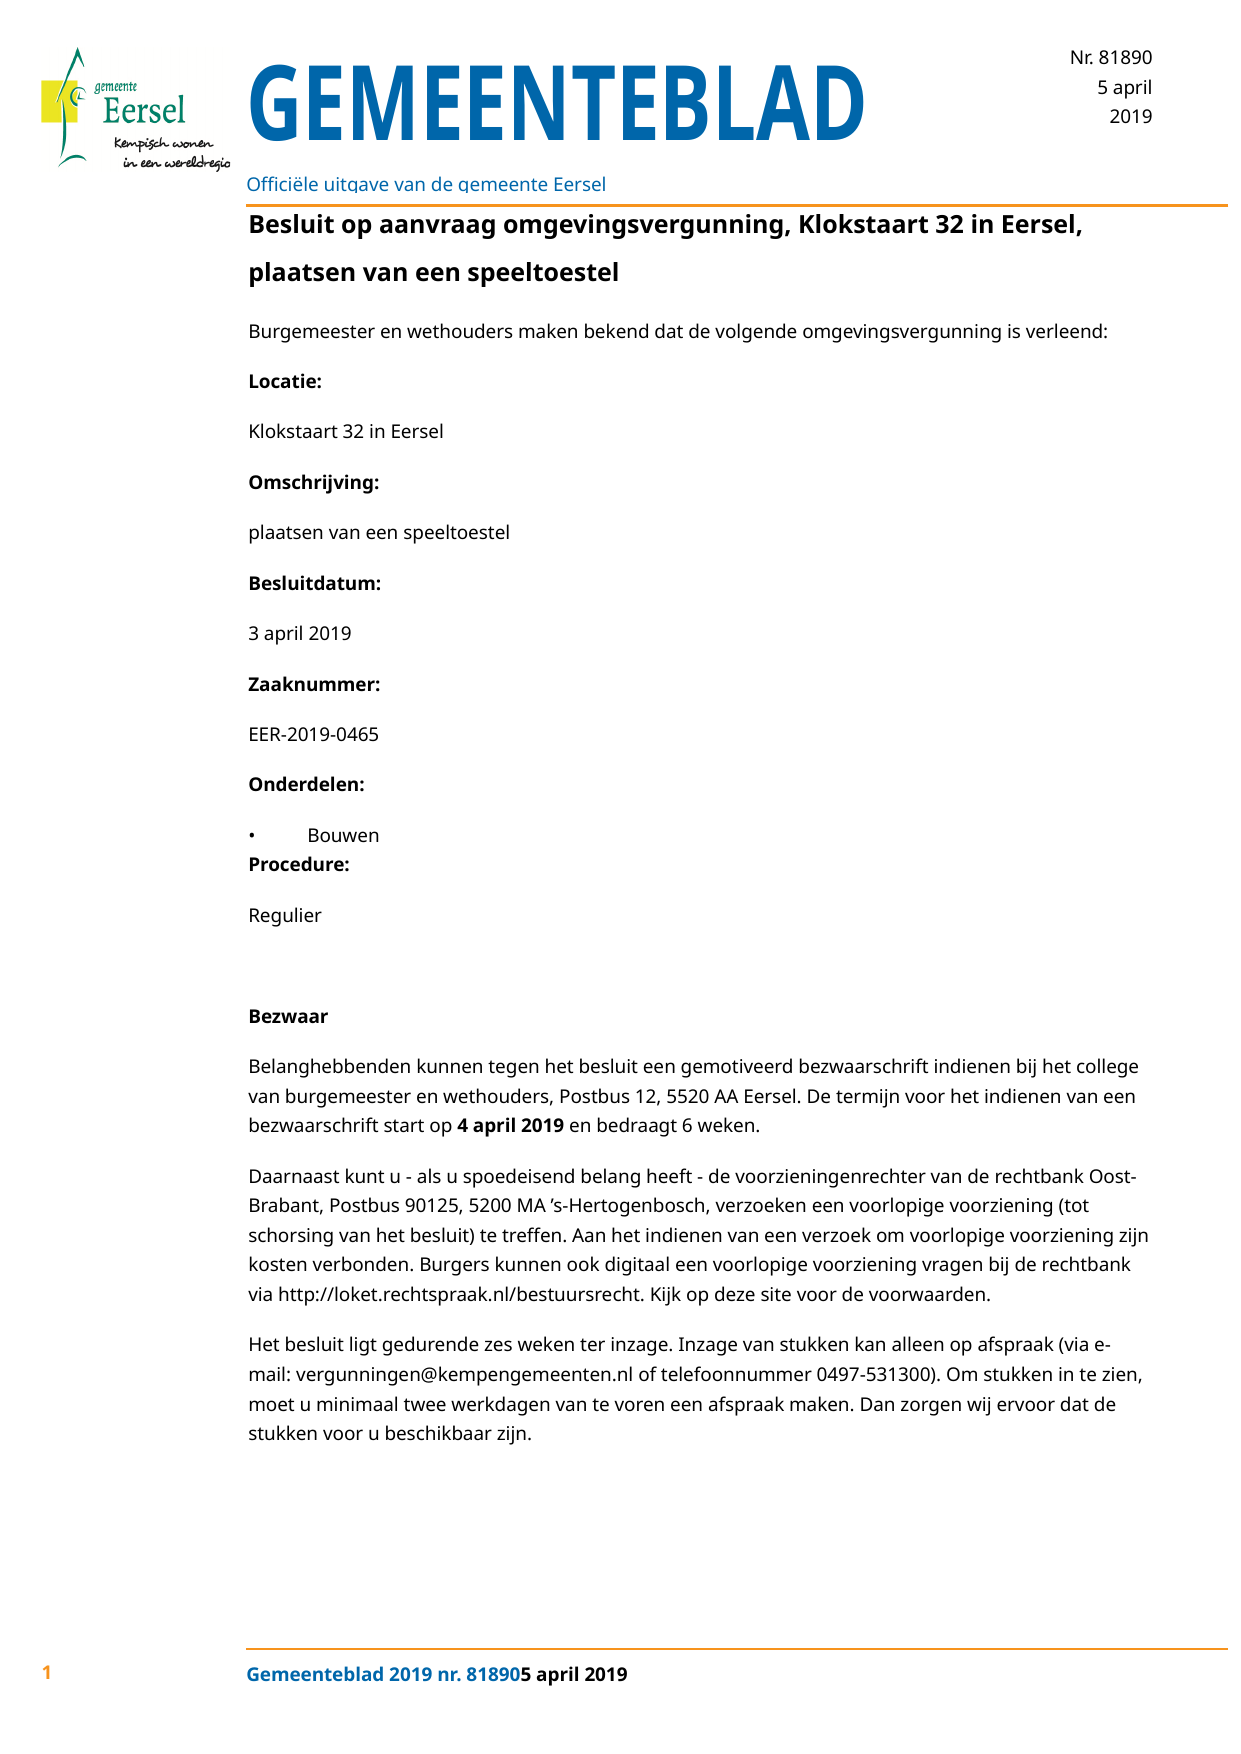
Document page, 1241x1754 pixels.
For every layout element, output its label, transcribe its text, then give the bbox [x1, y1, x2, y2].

text Besluitdatum: [248, 570, 1152, 596]
text Belanghebbenden kunnen tegen het besluit een gemotiveerd bezwaarschrift indienen bij het college van burgemeester en wethouders, Postbus 12, 5520 AA Eersel. De termijn voor het indienen van een bezwaarschrift start op 4 april 2019 en bedraagt 6 weken. [248, 1053, 1152, 1138]
text Klokstaart 32 in Eersel [248, 419, 1152, 444]
text EER-2019-0465 [248, 721, 1152, 747]
text Onderdelen: [248, 772, 1152, 797]
text Regulier [248, 902, 1152, 928]
text Procedure: [248, 852, 1152, 877]
text Omschrijving: [248, 469, 1152, 495]
text Burgemeester en wethouders maken bekend dat de volgende omgevingsvergunning is verleend: [248, 318, 1152, 344]
text Besluit op aanvraag omgevingsvergunning, Klokstaart 32 in Eersel, plaatsen van een speeltoestel [248, 207, 1152, 288]
text Locatie: [248, 368, 1152, 394]
text 3 april 2019 [248, 620, 1152, 646]
list Bouwen [248, 822, 1152, 848]
picture [41, 47, 231, 172]
text plaatsen van een speeltoestel [248, 519, 1152, 545]
text Daarnaast kunt u - als u spoedeisend belang heeft - de voorzieningenrechter van de rechtbank Oost-Brabant, Postbus 90125, 5200 MA ’s-Hertogenbosch, verzoeken een voorlopige voorziening (tot schorsing van het besluit) te treffen. Aan het indienen van een verzoek om voorlopige voorziening zijn kosten verbonden. Burgers kunnen ook digitaal een voorlopige voorziening vragen bij de rechtbank via http://loket.rechtspraak.nl/bestuursrecht. Kijk op deze site voor de voorwaarden. [248, 1163, 1152, 1307]
text Zaaknummer: [248, 671, 1152, 697]
text Het besluit ligt gedurende zes weken ter inzage. Inzage van stukken kan alleen op afspraak (via e-mail: vergunningen@kempengemeenten.nl of telefoonnummer 0497-531300). Om stukken in te zien, moet u minimaal twee werkdagen van te voren een afspraak maken. Dan zorgen wij ervoor dat de stukken voor u beschikbaar zijn. [248, 1332, 1152, 1446]
text Bezwaar [248, 1003, 1152, 1029]
